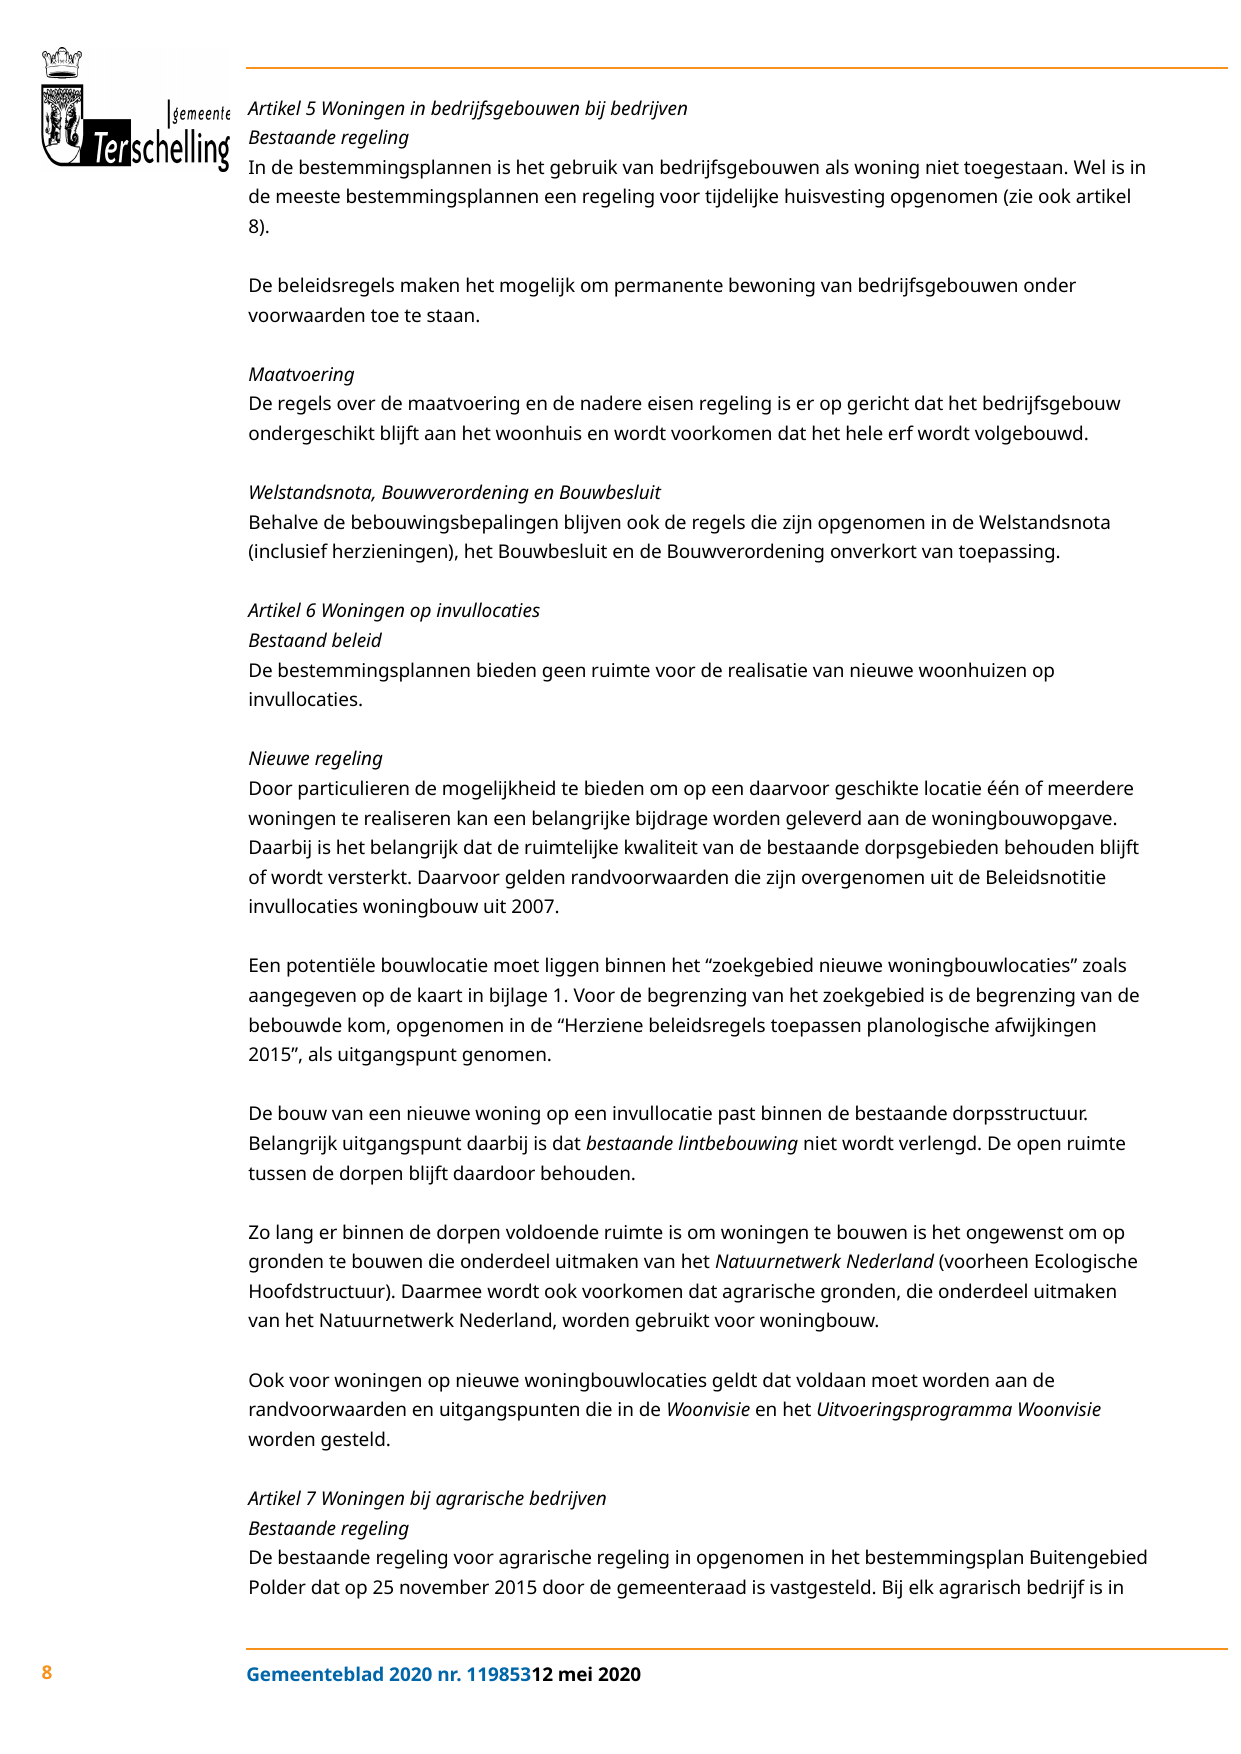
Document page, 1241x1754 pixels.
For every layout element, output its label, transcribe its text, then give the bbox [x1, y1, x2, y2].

text Een potentiële bouwlocatie moet liggen binnen het “zoekgebied nieuwe woningbouwlocaties” zoals aangegeven op de kaart in bijlage 1. Voor de begrenzing van het zoekgebied is de begrenzing van de bebouwde kom, opgenomen in de “Herziene beleidsregels toepassen planologische afwijkingen 2015”, als uitgangspunt genomen. [248, 953, 1152, 1067]
text In de bestemmingsplannen is het gebruik van bedrijfsgebouwen als woning niet toegestaan. Wel is in de meeste bestemmingsplannen een regeling voor tijdelijke huisvesting opgenomen (zie ook artikel 8). [248, 154, 1152, 239]
text Zo lang er binnen de dorpen voldoende ruimte is om woningen te bouwen is het ongewenst om op gronden te bouwen die onderdeel uitmaken van het Natuurnetwerk Nederland (voorheen Ecologische Hoofdstructuur). Daarmee wordt ook voorkomen dat agrarische gronden, die onderdeel uitmaken van het Natuurnetwerk Nederland, worden gebruikt voor woningbouw. [248, 1219, 1152, 1333]
text Bestaande regeling [248, 1515, 1152, 1541]
text Artikel 7 Woningen bij agrarische bedrijven [248, 1485, 1152, 1511]
text Maatvoering [248, 361, 1152, 387]
text De bestemmingsplannen bieden geen ruimte voor de realisatie van nieuwe woonhuizen op invullocaties. [248, 657, 1152, 712]
text De bouw van een nieuwe woning op een invullocatie past binnen de bestaande dorpsstructuur. Belangrijk uitgangspunt daarbij is dat bestaande lintbebouwing niet wordt verlengd. De open ruimte tussen de dorpen blijft daardoor behouden. [248, 1101, 1152, 1186]
text De regels over de maatvoering en de nadere eisen regeling is er op gericht dat het bedrijfsgebouw ondergeschikt blijft aan het woonhuis en wordt voorkomen dat het hele erf wordt volgebouwd. [248, 391, 1152, 446]
text Artikel 5 Woningen in bedrijfsgebouwen bij bedrijven [248, 95, 1152, 121]
text Nieuwe regeling [248, 746, 1152, 771]
text Door particulieren de mogelijkheid te bieden om op een daarvoor geschikte locatie één of meerdere woningen te realiseren kan een belangrijke bijdrage worden geleverd aan de woningbouwopgave. Daarbij is het belangrijk dat de ruimtelijke kwaliteit van de bestaande dorpsgebieden behouden blijft of wordt versterkt. Daarvoor gelden randvoorwaarden die zijn overgenomen uit de Beleidsnotitie invullocaties woningbouw uit 2007. [248, 775, 1152, 919]
text De beleidsregels maken het mogelijk om permanente bewoning van bedrijfsgebouwen onder voorwaarden toe te staan. [248, 272, 1152, 328]
picture [41, 47, 231, 172]
text Bestaande regeling [248, 124, 1152, 150]
text Ook voor woningen op nieuwe woningbouwlocaties geldt dat voldaan moet worden aan de randvoorwaarden en uitgangspunten die in de Woonvisie en het Uitvoeringsprogramma Woonvisie worden gesteld. [248, 1367, 1152, 1452]
text Behalve de bebouwingsbepalingen blijven ook de regels die zijn opgenomen in de Welstandsnota (inclusief herzieningen), het Bouwbesluit en de Bouwverordening onverkort van toepassing. [248, 509, 1152, 564]
text Bestaand beleid [248, 627, 1152, 653]
text Welstandsnota, Bouwverordening en Bouwbesluit [248, 479, 1152, 505]
text Artikel 6 Woningen op invullocaties [248, 598, 1152, 623]
text De bestaande regeling voor agrarische regeling in opgenomen in het bestemmingsplan Buitengebied Polder dat op 25 november 2015 door de gemeenteraad is vastgesteld. Bij elk agrarisch bedrijf is in [248, 1544, 1152, 1600]
